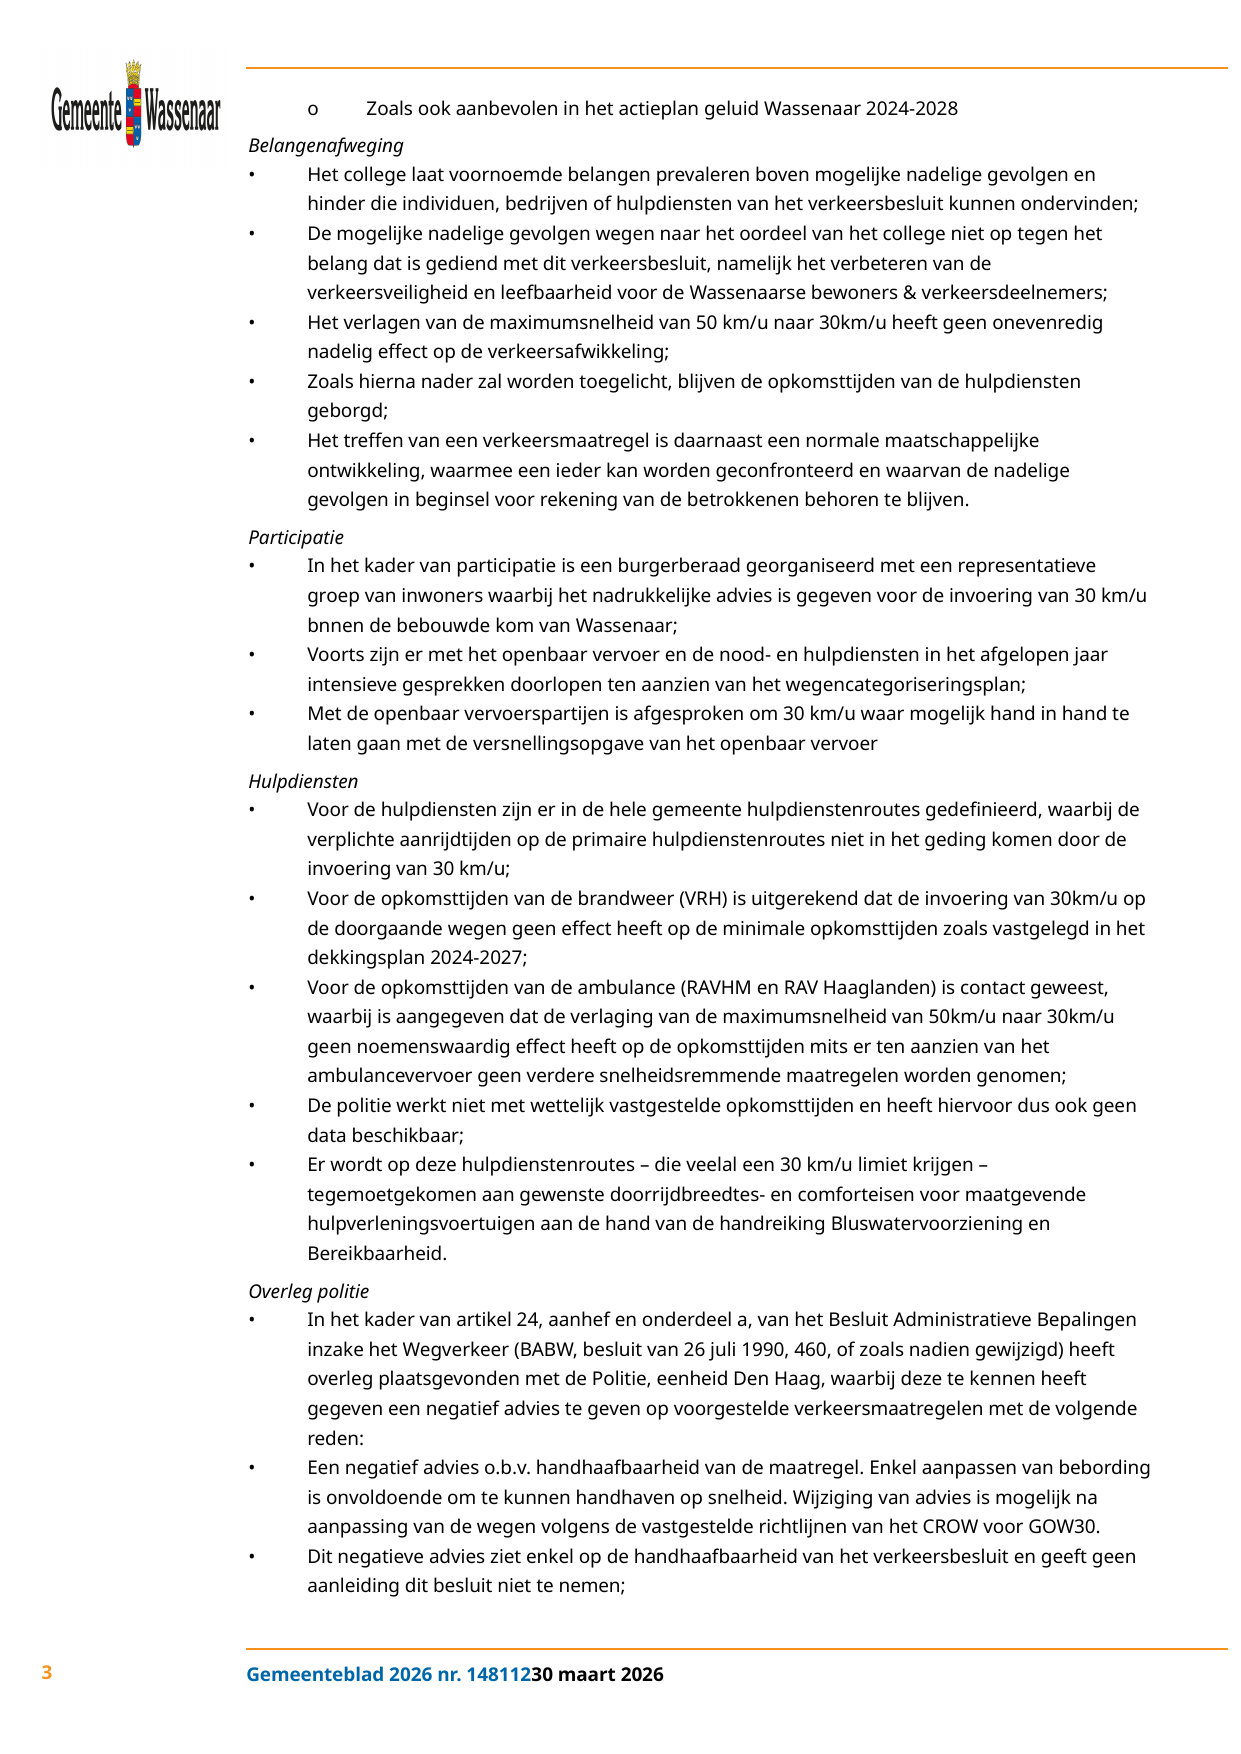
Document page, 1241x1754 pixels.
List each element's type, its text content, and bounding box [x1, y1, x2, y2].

list Zoals hierna nader zal worden toegelicht, blijven de opkomsttijden van de hulpdiensten geborgd; [248, 368, 1152, 423]
list Voorts zijn er met het openbaar vervoer en de nood- en hulpdiensten in het afgelopen jaar intensieve gesprekken doorlopen ten aanzien van het wegencategoriseringsplan; [248, 641, 1152, 697]
text Belangenafweging [248, 133, 1152, 158]
list Voor de hulpdiensten zijn er in de hele gemeente hulpdienstenroutes gedefinieerd, waarbij de verplichte aanrijdtijden op de primaire hulpdienstenroutes niet in het geding komen door de invoering van 30 km/u; [248, 796, 1152, 881]
list Het verlagen van de maximumsnelheid van 50 km/u naar 30km/u heeft geen onevenredig nadelig effect op de verkeersafwikkeling; [248, 309, 1152, 364]
list De politie werkt niet met wettelijk vastgestelde opkomsttijden en heeft hiervoor dus ook geen data beschikbaar; [248, 1092, 1152, 1148]
text Participatie [248, 524, 1152, 550]
list Zoals ook aanbevolen in het actieplan geluid Wassenaar 2024-2028 [307, 95, 1152, 121]
list Er wordt op deze hulpdienstenroutes – die veelal een 30 km/u limiet krijgen – tegemoetgekomen aan gewenste doorrijdbreedtes- en comforteisen voor maatgevende hulpverleningsvoertuigen aan de hand van de handreiking Bluswatervoorziening en Bereikbaarheid. [248, 1151, 1152, 1266]
list Voor de opkomsttijden van de brandweer (VRH) is uitgerekend dat de invoering van 30km/u op de doorgaande wegen geen effect heeft op de minimale opkomsttijden zoals vastgelegd in het dekkingsplan 2024-2027; [248, 885, 1152, 970]
list De mogelijke nadelige gevolgen wegen naar het oordeel van het college niet op tegen het belang dat is gediend met dit verkeersbesluit, namelijk het verbeteren van de verkeersveiligheid en leefbaarheid voor de Wassenaarse bewoners & verkeersdeelnemers; [248, 220, 1152, 305]
list In het kader van participatie is een burgerberaad georganiseerd met een representatieve groep van inwoners waarbij het nadrukkelijke advies is gegeven voor de invoering van 30 km/u bnnen de bebouwde kom van Wassenaar; [248, 553, 1152, 638]
text Hulpdiensten [248, 768, 1152, 794]
list Met de openbaar vervoerspartijen is afgesproken om 30 km/u waar mogelijk hand in hand te laten gaan met de versnellingsopgave van het openbaar vervoer [248, 701, 1152, 756]
list Een negatief advies o.b.v. handhaafbaarheid van de maatregel. Enkel aanpassen van bebording is onvoldoende om te kunnen handhaven op snelheid. Wijziging van advies is mogelijk na aanpassing van de wegen volgens de vastgestelde richtlijnen van het CROW voor GOW30. [248, 1454, 1152, 1539]
list Dit negatieve advies ziet enkel op de handhaafbaarheid van het verkeersbesluit en geeft geen aanleiding dit besluit niet te nemen; [248, 1543, 1152, 1598]
list Het college laat voornoemde belangen prevaleren boven mogelijke nadelige gevolgen en hinder die individuen, bedrijven of hulpdiensten van het verkeersbesluit kunnen ondervinden; [248, 161, 1152, 216]
picture [41, 47, 231, 172]
list In het kader van artikel 24, aanhef en onderdeel a, van het Besluit Administratieve Bepalingen inzake het Wegverkeer (BABW, besluit van 26 juli 1990, 460, of zoals nadien gewijzigd) heeft overleg plaatsgevonden met de Politie, eenheid Den Haag, waarbij deze te kennen heeft gegeven een negatief advies te geven op voorgestelde verkeersmaatregelen met de volgende reden: [248, 1306, 1152, 1451]
list Voor de opkomsttijden van de ambulance (RAVHM en RAV Haaglanden) is contact geweest, waarbij is aangegeven dat de verlaging van de maximumsnelheid van 50km/u naar 30km/u geen noemenswaardig effect heeft op de opkomsttijden mits er ten aanzien van het ambulancevervoer geen verdere snelheidsremmende maatregelen worden genomen; [248, 974, 1152, 1088]
text Overleg politie [248, 1278, 1152, 1304]
list Het treffen van een verkeersmaatregel is daarnaast een normale maatschappelijke ontwikkeling, waarmee een ieder kan worden geconfronteerd en waarvan de nadelige gevolgen in beginsel voor rekening van de betrokkenen behoren te blijven. [248, 427, 1152, 512]
